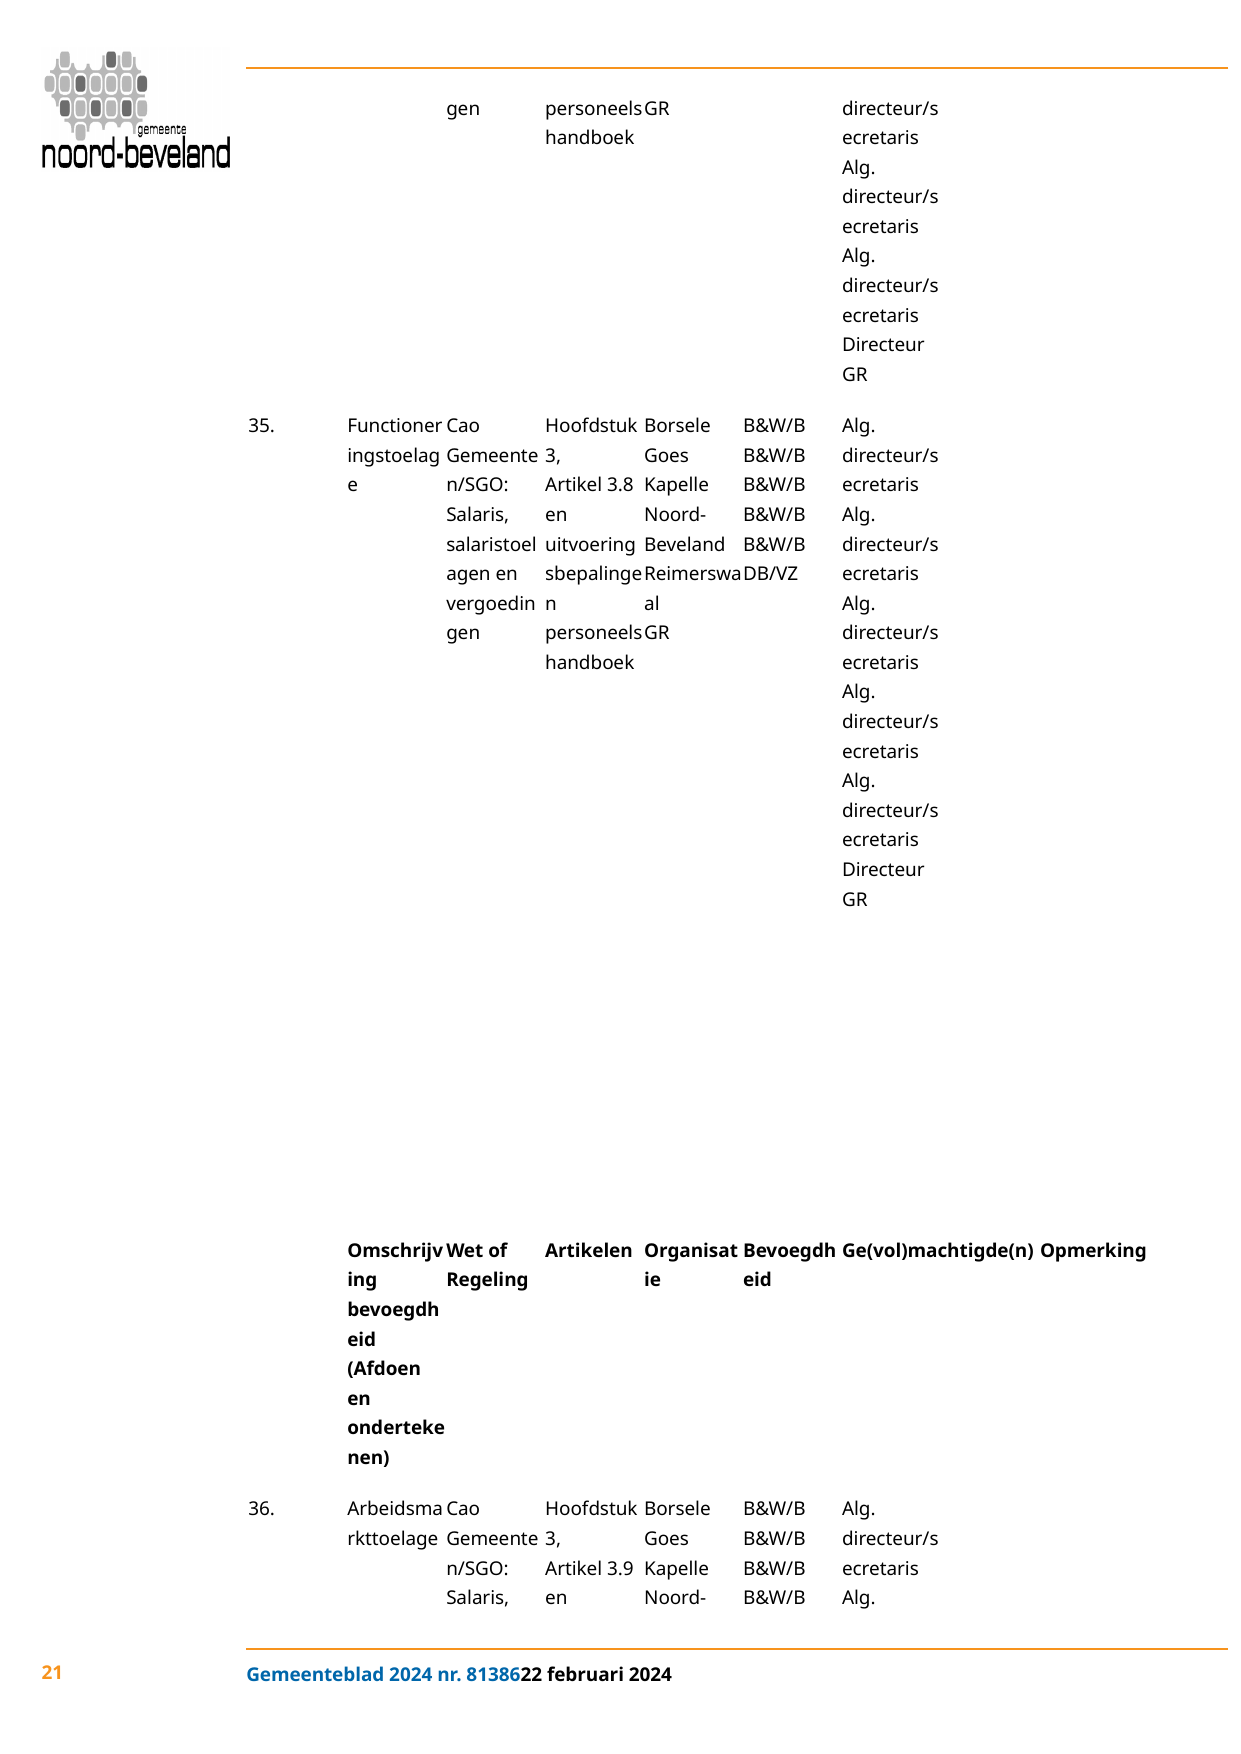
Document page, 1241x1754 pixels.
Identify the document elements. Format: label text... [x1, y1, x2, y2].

table_cell Omschrijving bevoegdheid (Afdoen en ondertekenen) [347, 1237, 446, 1470]
table_cell Artikelen [545, 1237, 644, 1470]
table_cell Alg. directeur/secretaris Alg. directeur/secretaris Alg. directeur/secretaris Alg. directeur/secretaris Alg. directeur/secretaris Directeur GR [842, 413, 941, 1237]
table_cell Cao Gemeenten/SGO: Salaris, salaristoelagen en vergoedingen [446, 413, 545, 1237]
table_cell [1040, 1496, 1152, 1610]
table_cell Hoofdstuk 3, Artikel 3.8 en uitvoeringsbepalingen personeelshandboek [545, 413, 644, 1237]
table_cell [446, 387, 545, 412]
table_cell [1040, 413, 1152, 1237]
table_cell [347, 95, 446, 387]
table_cell Arbeidsmarkttoelage [347, 1496, 446, 1610]
table_cell 35. [248, 413, 347, 1237]
table_cell Hoofdstuk 3, Artikel 3.9 en [545, 1496, 644, 1610]
table_cell Borsele Goes Kapelle Noord-Beveland Reimerswaal GR [644, 413, 743, 1237]
table_cell [644, 387, 743, 412]
table_cell [941, 413, 1040, 1237]
table_cell [545, 387, 644, 412]
table_cell [545, 1470, 644, 1496]
table_cell Alg. directeur/secretaris Alg. [842, 1496, 941, 1610]
table_cell [743, 1470, 842, 1496]
table_cell [347, 1470, 446, 1496]
table_cell Bevoegdheid [743, 1237, 842, 1470]
table_cell [743, 387, 842, 412]
table_cell B&W/B B&W/B B&W/B B&W/B [743, 1496, 842, 1610]
table_cell [644, 1470, 743, 1496]
table_cell Functioneringstoelage [347, 413, 446, 1237]
table_cell [248, 1237, 347, 1470]
table_cell directeur/secretaris Alg. directeur/secretaris Alg. directeur/secretaris Directeur GR [842, 95, 941, 387]
table_cell [941, 1496, 1040, 1610]
table_cell [347, 387, 446, 412]
table_cell [1040, 387, 1152, 412]
table_cell [446, 1470, 545, 1496]
table_cell [941, 95, 1040, 387]
table_cell [248, 387, 347, 412]
table_cell [248, 95, 347, 387]
table_cell personeelshandboek [545, 95, 644, 387]
table_cell Borsele Goes Kapelle Noord- [644, 1496, 743, 1610]
table_cell 36. [248, 1496, 347, 1610]
picture [41, 47, 231, 172]
table_cell [743, 95, 842, 387]
table_cell Ge(vol)machtigde(n) [842, 1237, 1040, 1470]
table_cell gen [446, 95, 545, 387]
table_cell [842, 1470, 941, 1496]
table_cell [248, 1470, 347, 1496]
table_cell B&W/B B&W/B B&W/B B&W/B B&W/B DB/VZ [743, 413, 842, 1237]
table_cell Wet of Regeling [446, 1237, 545, 1470]
table_cell [1040, 95, 1152, 387]
table_cell Opmerking [1040, 1237, 1152, 1470]
table_cell Cao Gemeenten/SGO: Salaris, [446, 1496, 545, 1610]
table_cell [941, 1470, 1040, 1496]
table_cell Organisatie [644, 1237, 743, 1470]
table_cell [1040, 1470, 1152, 1496]
table_cell GR [644, 95, 743, 387]
table_cell [941, 387, 1040, 412]
table_cell [842, 387, 941, 412]
